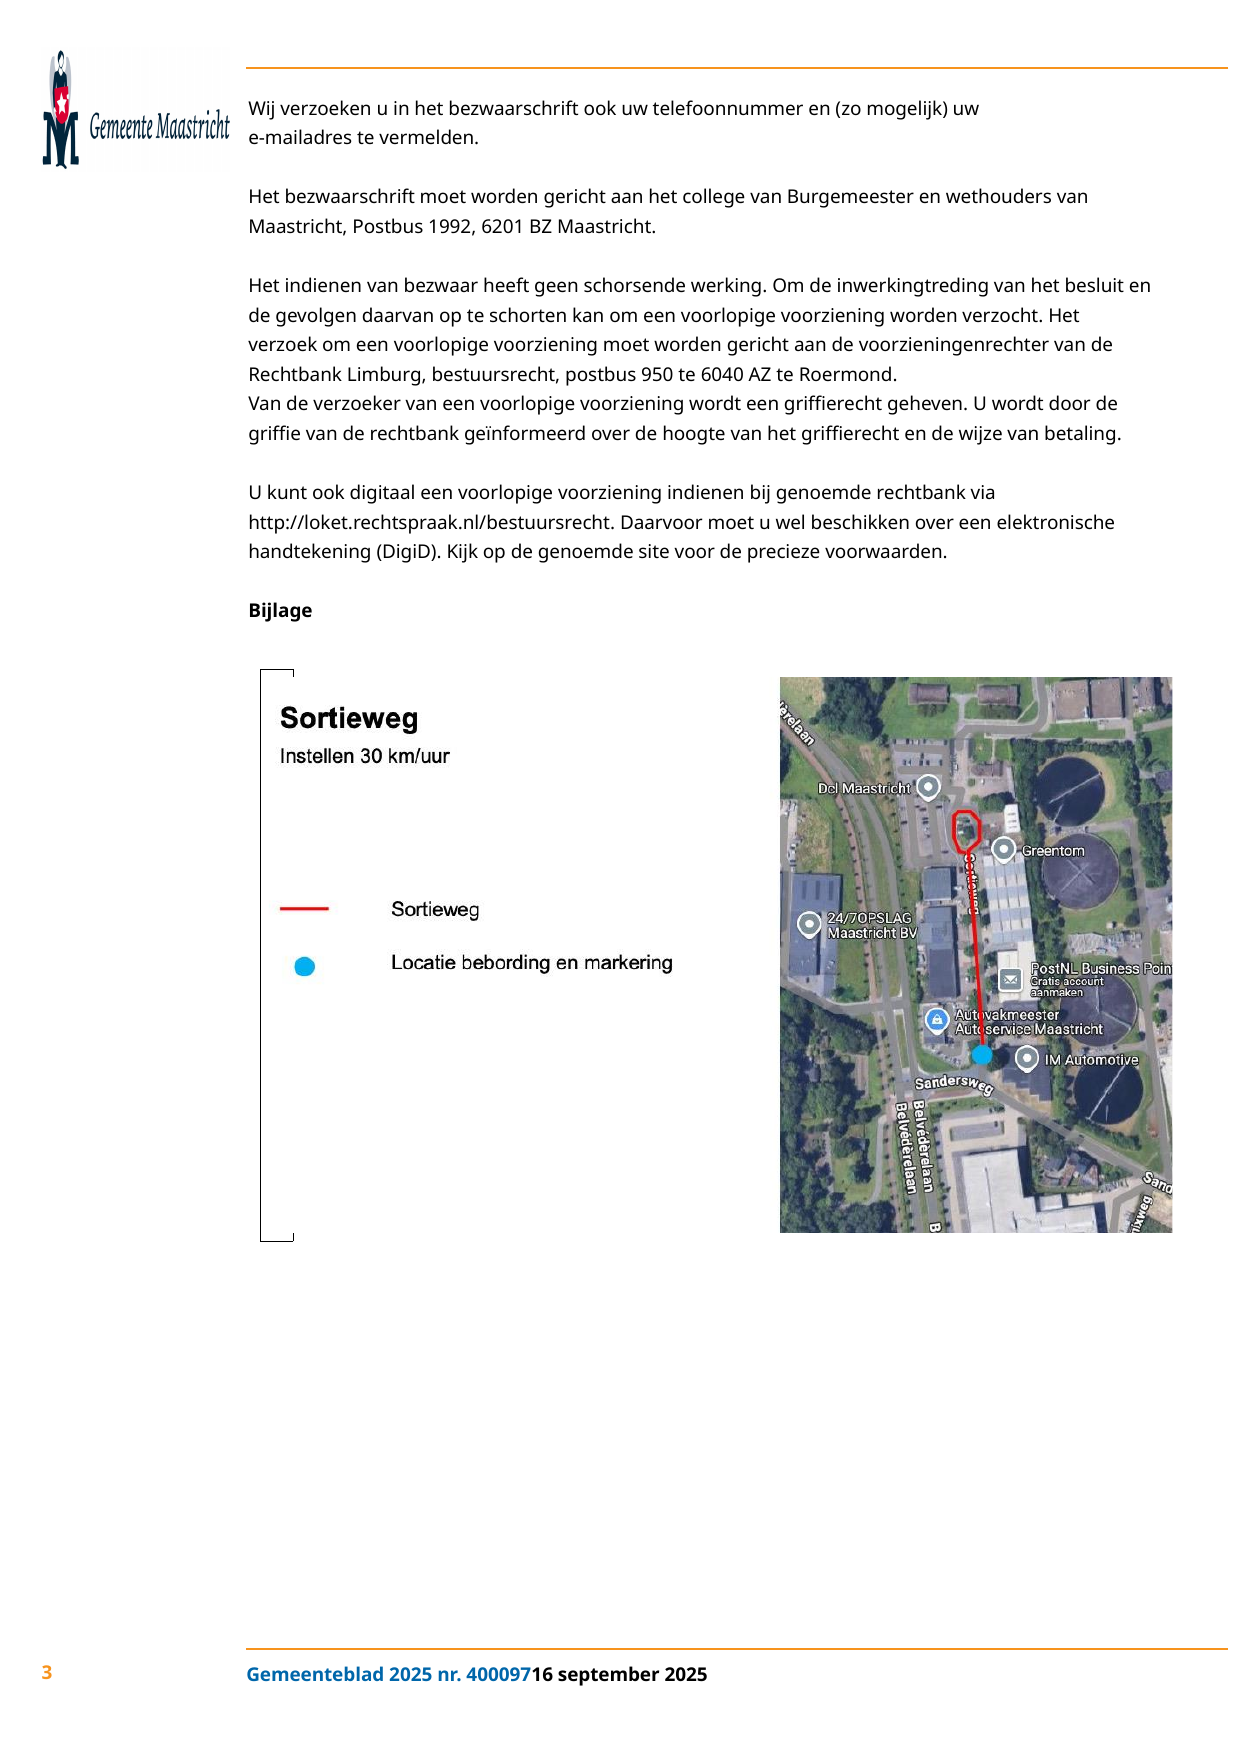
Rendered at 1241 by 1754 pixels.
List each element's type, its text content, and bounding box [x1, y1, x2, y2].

text Van de verzoeker van een voorlopige voorziening wordt een griffierecht geheven. U wordt door de griffie van de rechtbank geïnformeerd over de hoogte van het griffierecht en de wijze van betaling. [248, 391, 1152, 446]
text e-mailadres te vermelden. [248, 124, 1152, 150]
picture [268, 677, 1173, 1233]
text Het indienen van bezwaar heeft geen schorsende werking. Om de inwerkingtreding van het besluit en de gevolgen daarvan op te schorten kan om een voorlopige voorziening worden verzocht. Het verzoek om een voorlopige voorziening moet worden gericht aan de voorzieningenrechter van de Rechtbank Limburg, bestuursrecht, postbus 950 te 6040 AZ te Roermond. [248, 272, 1152, 387]
text Bijlage [248, 598, 1152, 623]
text Het bezwaarschrift moet worden gericht aan het college van Burgemeester en wethouders van Maastricht, Postbus 1992, 6201 BZ Maastricht. [248, 183, 1152, 239]
text Wij verzoeken u in het bezwaarschrift ook uw telefoonnummer en (zo mogelijk) uw [248, 95, 1152, 121]
picture [41, 47, 231, 172]
text U kunt ook digitaal een voorlopige voorziening indienen bij genoemde rechtbank via http://loket.rechtspraak.nl/bestuursrecht. Daarvoor moet u wel beschikken over een elektronische handtekening (DigiD). Kijk op de genoemde site voor de precieze voorwaarden. [248, 479, 1152, 564]
